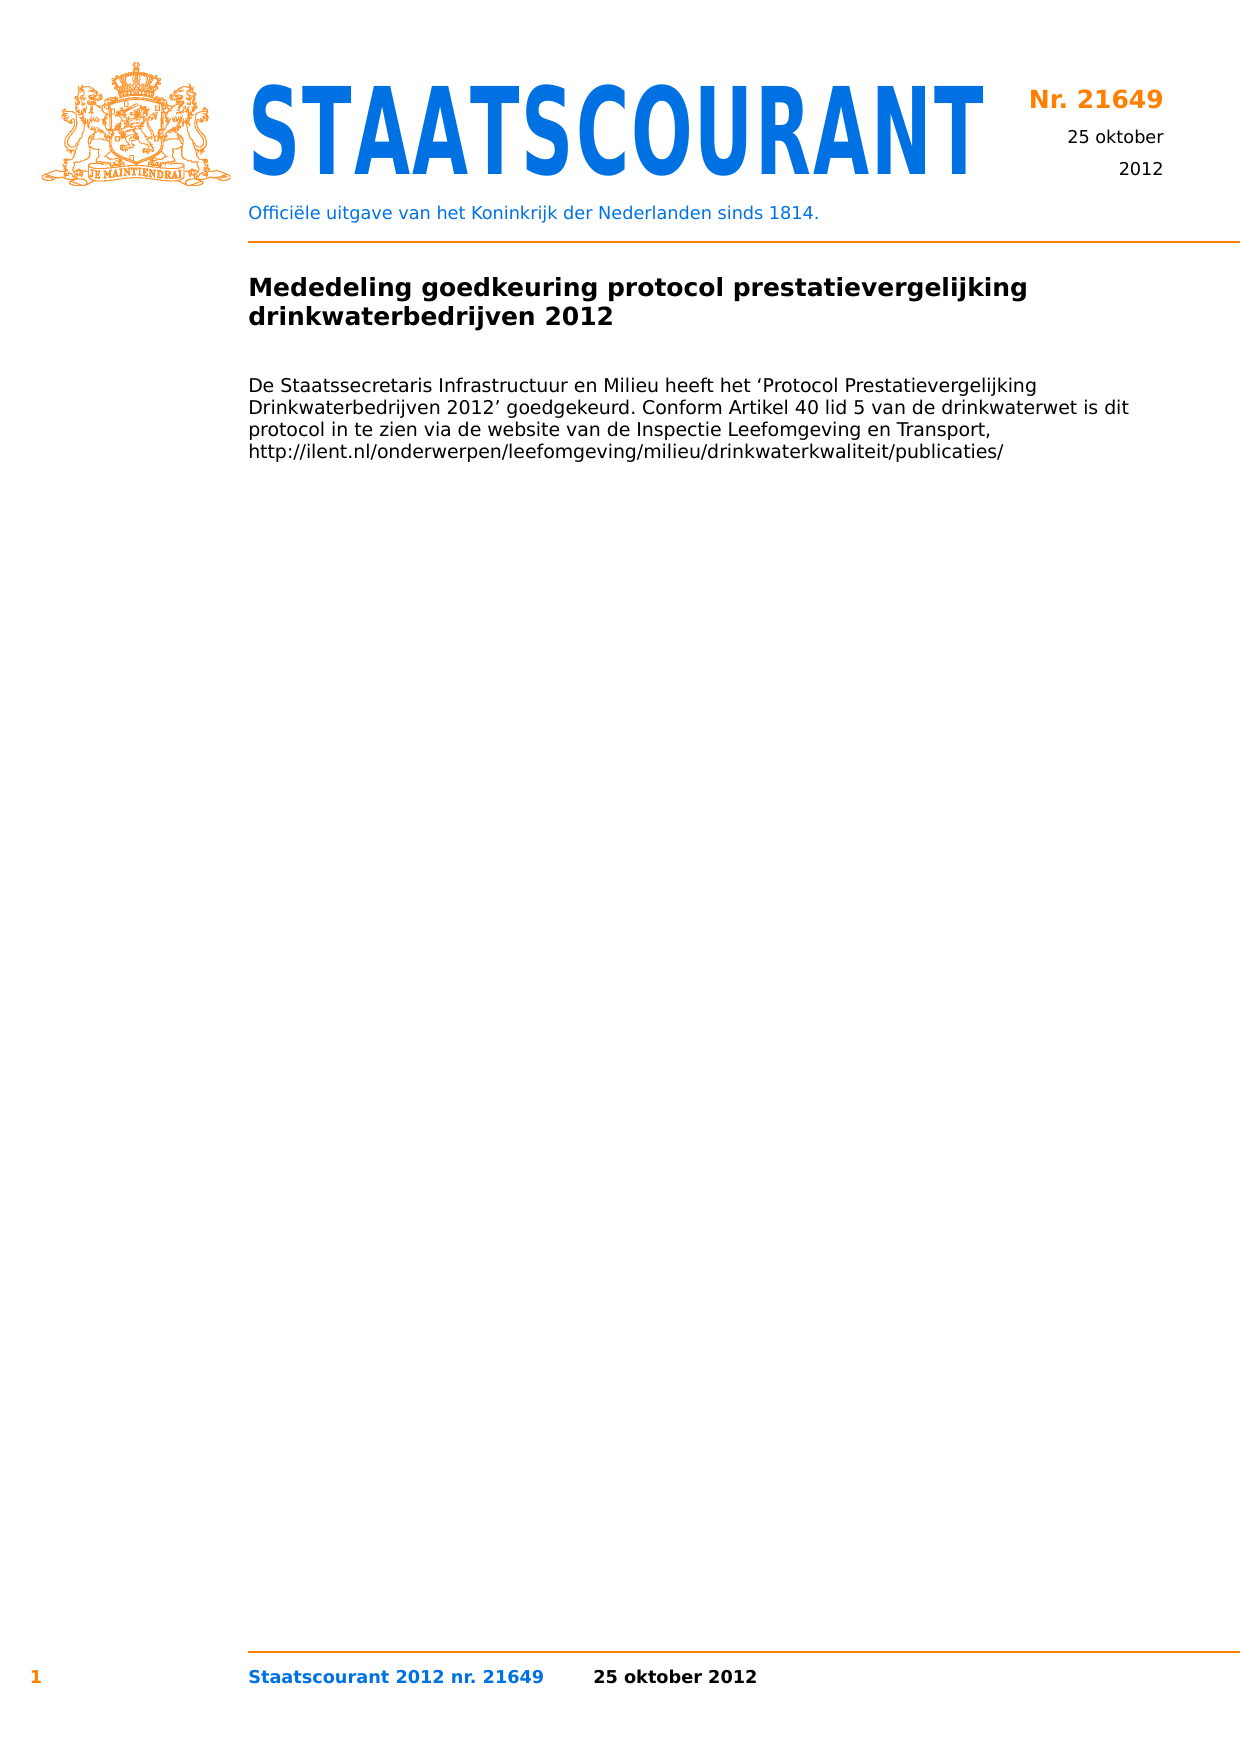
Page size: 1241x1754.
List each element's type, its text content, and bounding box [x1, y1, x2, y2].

table_cell Officiële uitgave van het Koninkrijk der Nederlanden sinds 1814. [248, 203, 1240, 241]
table_cell 2012 [998, 153, 1240, 203]
text De Staatssecretaris Infrastructuur en Milieu heeft het ‘Protocol Prestatievergelijking Drinkwaterbedrijven 2012’ goedgekeurd. Conform Artikel 40 lid 5 van de drinkwaterwet is dit protocol in te zien via de website van de Inspectie Leefomgeving en Transport, http://ilent.nl/onderwerpen/leefomgeving/milieu/drinkwaterkwaliteit/publicaties/ [248, 375, 1163, 463]
picture [41, 62, 231, 186]
table_header Nr. 21649 [998, 62, 1240, 121]
subtitle Mededeling goedkeuring protocol prestatievergelijking drinkwaterbedrijven 2012 [248, 273, 1163, 331]
table_cell 25 oktober [998, 121, 1240, 153]
table_header [25, 62, 248, 241]
table_header STAATSCOURANT [248, 62, 998, 203]
